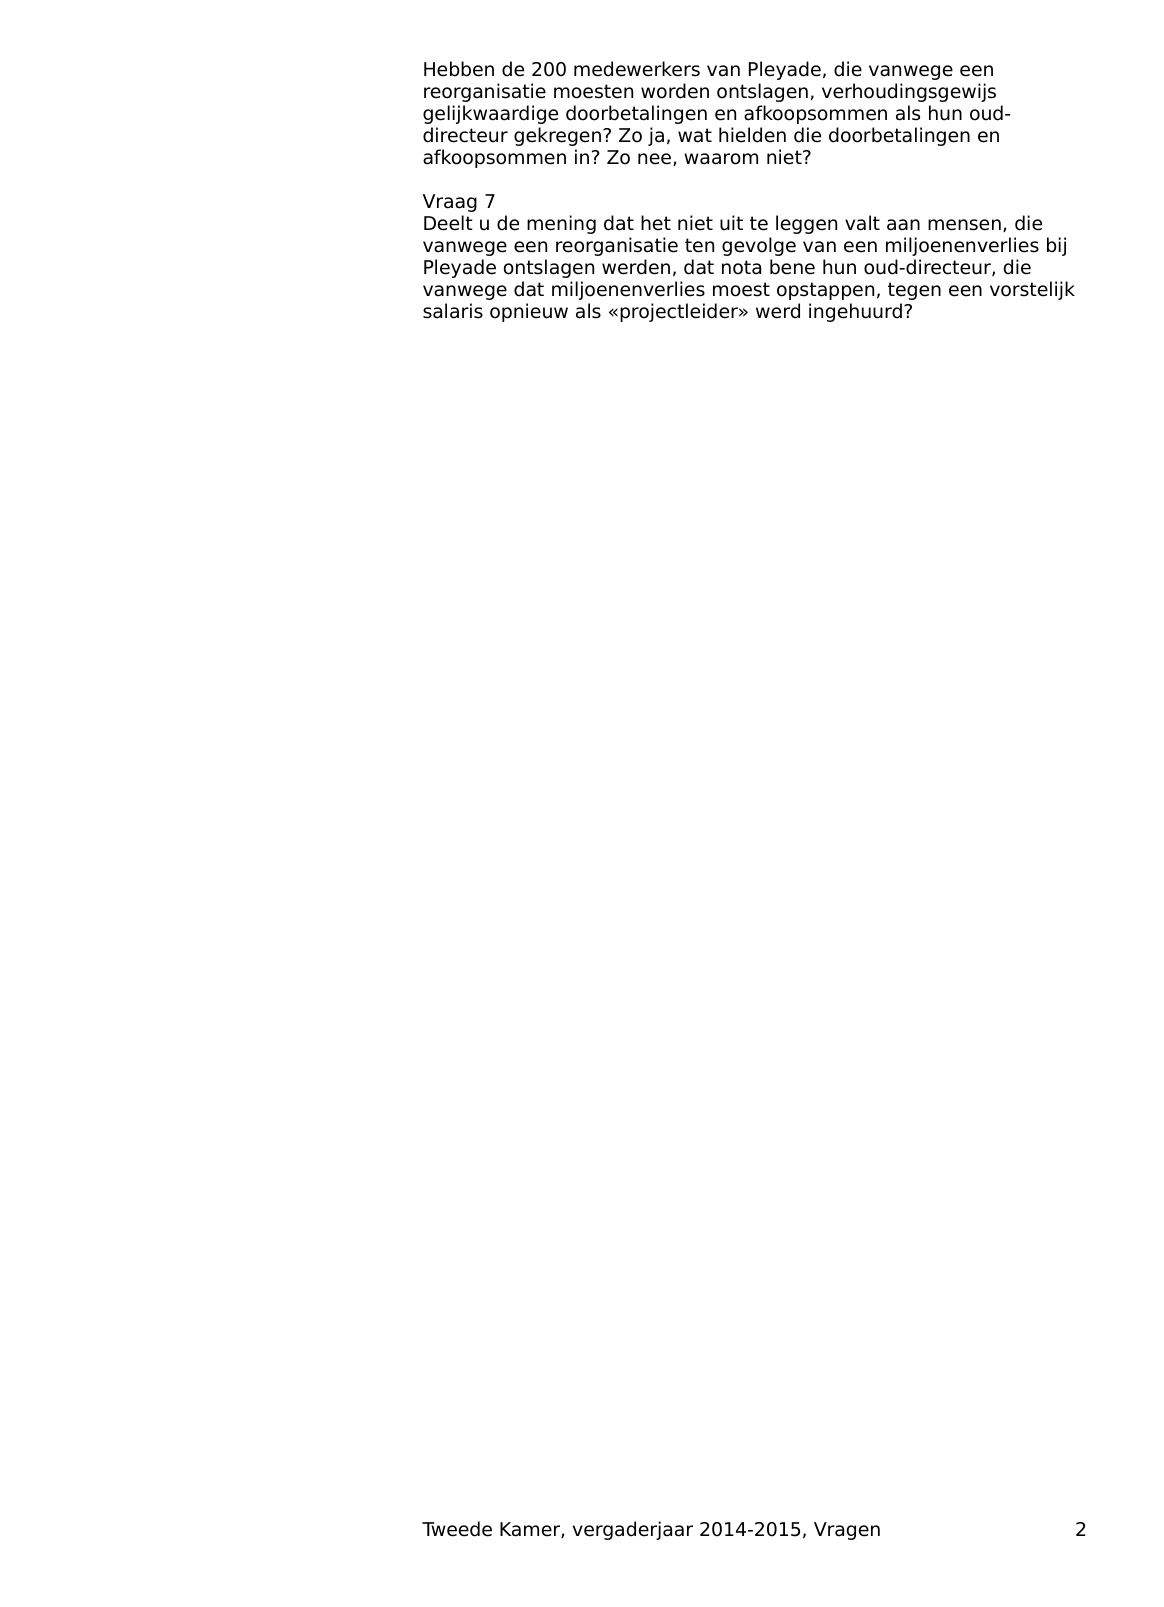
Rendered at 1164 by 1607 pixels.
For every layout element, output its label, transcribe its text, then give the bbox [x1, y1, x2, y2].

text Deelt u de mening dat het niet uit te leggen valt aan mensen, die vanwege een reorganisatie ten gevolge van een miljoenenverlies bij Pleyade ontslagen werden, dat nota bene hun oud-directeur, die vanwege dat miljoenenverlies moest opstappen, tegen een vorstelijk salaris opnieuw als «projectleider» werd ingehuurd? [422, 213, 1087, 323]
text Hebben de 200 medewerkers van Pleyade, die vanwege een reorganisatie moesten worden ontslagen, verhoudingsgewijs gelijkwaardige doorbetalingen en afkoopsommen als hun oud-directeur gekregen? Zo ja, wat hielden die doorbetalingen en afkoopsommen in? Zo nee, waarom niet? [422, 59, 1087, 169]
text Vraag 7 [422, 191, 1087, 213]
